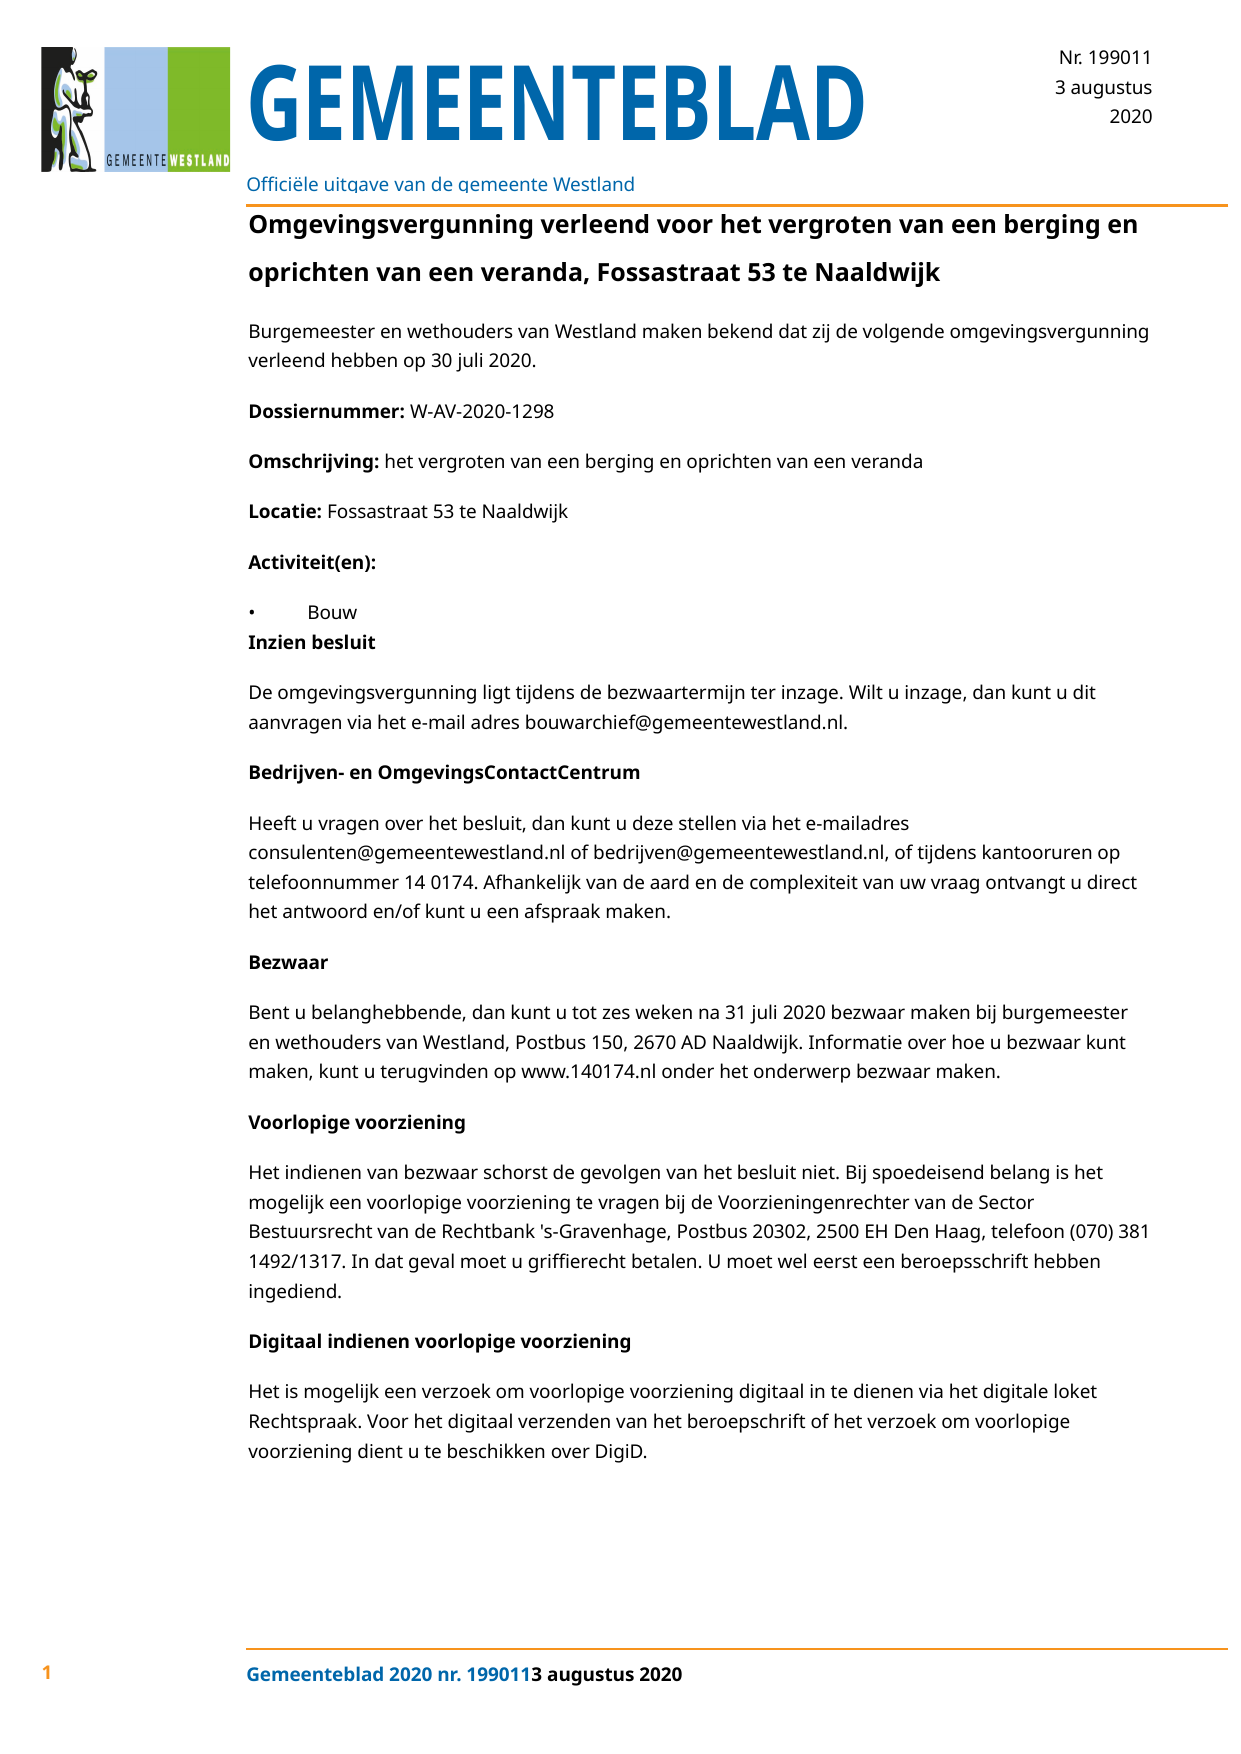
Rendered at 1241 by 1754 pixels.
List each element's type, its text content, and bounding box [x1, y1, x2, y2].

text De omgevingsvergunning ligt tijdens de bezwaartermijn ter inzage. Wilt u inzage, dan kunt u dit aanvragen via het e-mail adres bouwarchief@gemeentewestland.nl. [248, 679, 1152, 735]
text Het indienen van bezwaar schorst de gevolgen van het besluit niet. Bij spoedeisend belang is het mogelijk een voorlopige voorziening te vragen bij de Voorzieningenrechter van de Sector Bestuursrecht van de Rechtbank 's-Gravenhage, Postbus 20302, 2500 EH Den Haag, telefoon (070) 381 1492/1317. In dat geval moet u griffierecht betalen. U moet wel eerst een beroepsschrift hebben ingediend. [248, 1159, 1152, 1304]
text Heeft u vragen over het besluit, dan kunt u deze stellen via het e-mailadres consulenten@gemeentewestland.nl of bedrijven@gemeentewestland.nl, of tijdens kantooruren op telefoonnummer 14 0174. Afhankelijk van de aard en de complexiteit van uw vraag ontvangt u direct het antwoord en/of kunt u een afspraak maken. [248, 810, 1152, 924]
list Bouw [248, 599, 1152, 625]
text Omschrijving: het vergroten van een berging en oprichten van een veranda [248, 448, 1152, 474]
text Locatie: Fossastraat 53 te Naaldwijk [248, 499, 1152, 524]
text Omgevingsvergunning verleend voor het vergroten van een berging en oprichten van een veranda, Fossastraat 53 te Naaldwijk [248, 207, 1152, 288]
text Dossiernummer: W-AV-2020-1298 [248, 398, 1152, 424]
text Digitaal indienen voorlopige voorziening [248, 1328, 1152, 1354]
text Inzien besluit [248, 629, 1152, 655]
text Bedrijven- en OmgevingsContactCentrum [248, 759, 1152, 785]
text Burgemeester en wethouders van Westland maken bekend dat zij de volgende omgevingsvergunning verleend hebben op 30 juli 2020. [248, 318, 1152, 373]
text Activiteit(en): [248, 549, 1152, 575]
text Voorlopige voorziening [248, 1109, 1152, 1135]
text Bezwaar [248, 949, 1152, 975]
text Het is mogelijk een verzoek om voorlopige voorziening digitaal in te dienen via het digitale loket Rechtspraak. Voor het digitaal verzenden van het beroepschrift of het verzoek om voorlopige voorziening dient u te beschikken over DigiD. [248, 1379, 1152, 1464]
picture [41, 47, 231, 172]
text Bent u belanghebbende, dan kunt u tot zes weken na 31 juli 2020 bezwaar maken bij burgemeester en wethouders van Westland, Postbus 150, 2670 AD Naaldwijk. Informatie over hoe u bezwaar kunt maken, kunt u terugvinden op www.140174.nl onder het onderwerp bezwaar maken. [248, 999, 1152, 1084]
